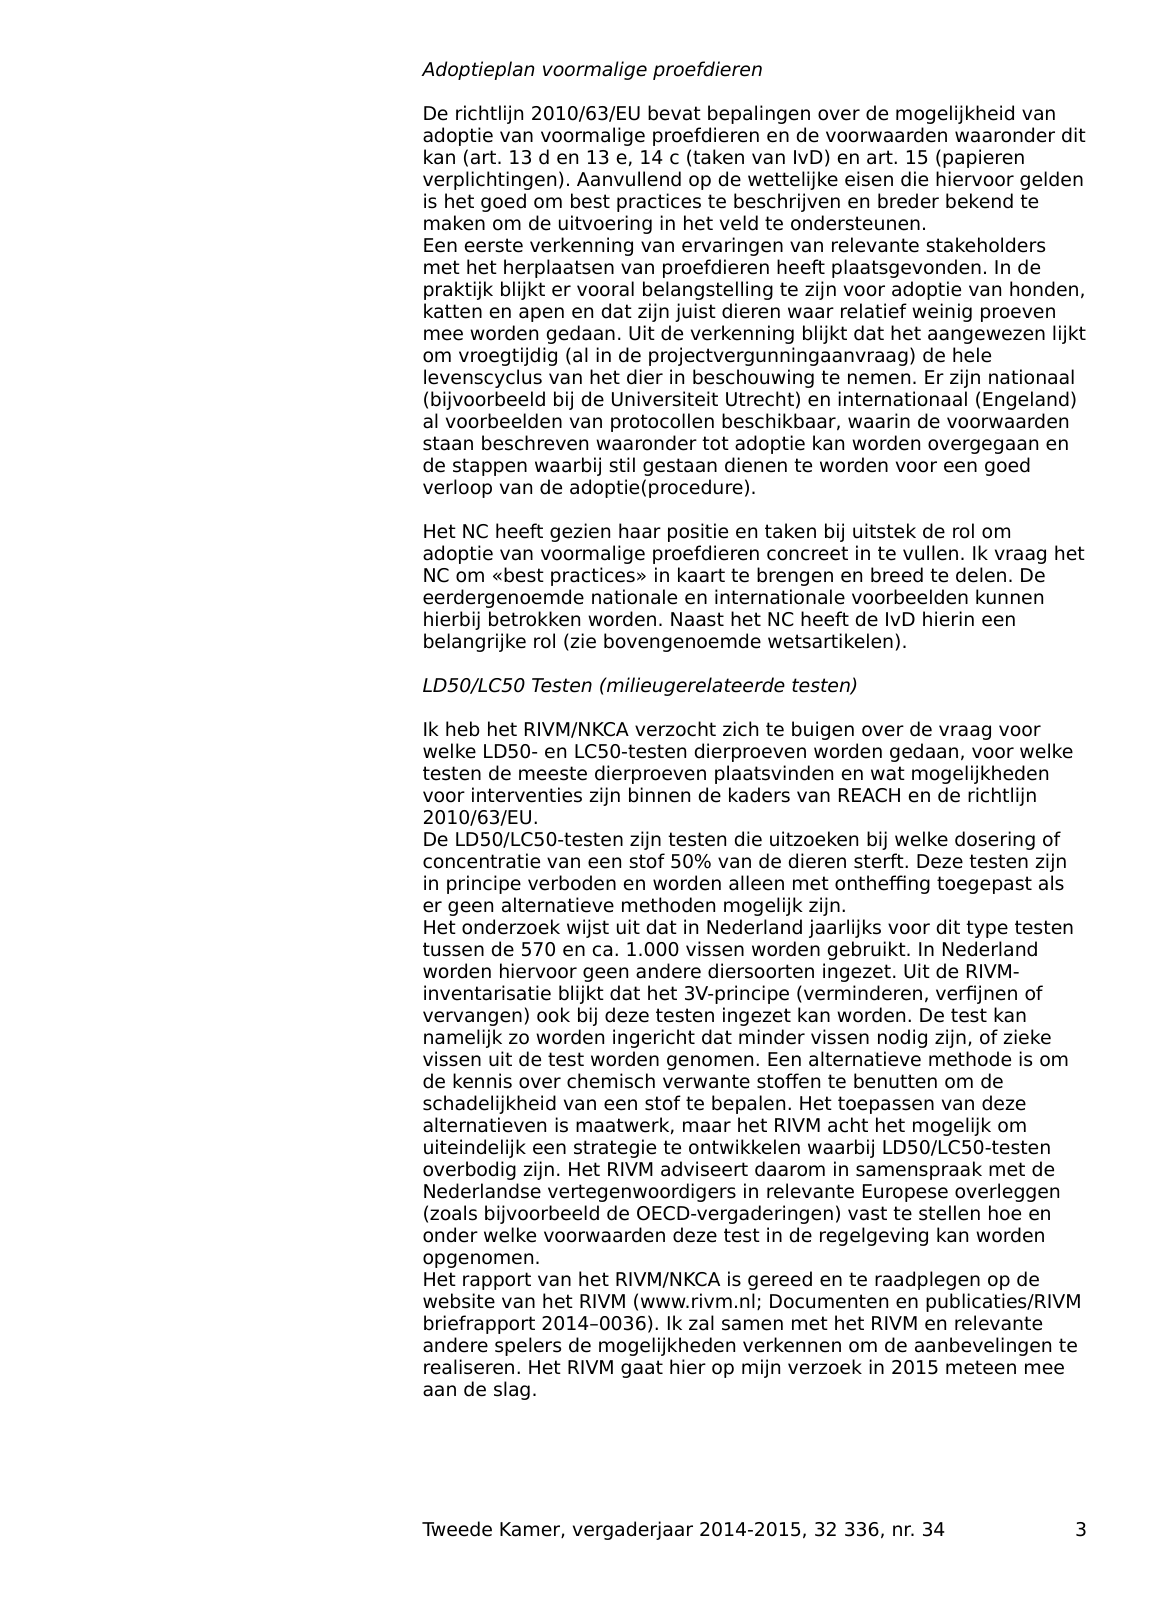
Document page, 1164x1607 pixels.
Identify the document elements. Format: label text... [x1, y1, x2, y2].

text Het rapport van het RIVM/NKCA is gereed en te raadplegen op de website van het RIVM (www.rivm.nl; Documenten en publicaties/RIVM briefrapport 2014–0036). Ik zal samen met het RIVM en relevante andere spelers de mogelijkheden verkennen om de aanbevelingen te realiseren. Het RIVM gaat hier op mijn verzoek in 2015 meteen mee aan de slag. [422, 1269, 1087, 1401]
text Het NC heeft gezien haar positie en taken bij uitstek de rol om adoptie van voormalige proefdieren concreet in te vullen. Ik vraag het NC om «best practices» in kaart te brengen en breed te delen. De eerdergenoemde nationale en internationale voorbeelden kunnen hierbij betrokken worden. Naast het NC heeft de IvD hierin een belangrijke rol (zie bovengenoemde wetsartikelen). [422, 521, 1087, 653]
text De LD50/LC50-testen zijn testen die uitzoeken bij welke dosering of concentratie van een stof 50% van de dieren sterft. Deze testen zijn in principe verboden en worden alleen met ontheffing toegepast als er geen alternatieve methoden mogelijk zijn. [422, 829, 1087, 917]
text Ik heb het RIVM/NKCA verzocht zich te buigen over de vraag voor welke LD50- en LC50-testen dierproeven worden gedaan, voor welke testen de meeste dierproeven plaatsvinden en wat mogelijkheden voor interventies zijn binnen de kaders van REACH en de richtlijn 2010/63/EU. [422, 719, 1087, 829]
text De richtlijn 2010/63/EU bevat bepalingen over de mogelijkheid van adoptie van voormalige proefdieren en de voorwaarden waaronder dit kan (art. 13 d en 13 e, 14 c (taken van IvD) en art. 15 (papieren verplichtingen). Aanvullend op de wettelijke eisen die hiervoor gelden is het goed om best practices te beschrijven en breder bekend te maken om de uitvoering in het veld te ondersteunen. [422, 103, 1087, 235]
subtitle Adoptieplan voormalige proefdieren [422, 59, 1087, 81]
text Een eerste verkenning van ervaringen van relevante stakeholders met het herplaatsen van proefdieren heeft plaatsgevonden. In de praktijk blijkt er vooral belangstelling te zijn voor adoptie van honden, katten en apen en dat zijn juist dieren waar relatief weinig proeven mee worden gedaan. Uit de verkenning blijkt dat het aangewezen lijkt om vroegtijdig (al in de projectvergunningaanvraag) de hele levenscyclus van het dier in beschouwing te nemen. Er zijn nationaal (bijvoorbeeld bij de Universiteit Utrecht) en internationaal (Engeland) al voorbeelden van protocollen beschikbaar, waarin de voorwaarden staan beschreven waaronder tot adoptie kan worden overgegaan en de stappen waarbij stil gestaan dienen te worden voor een goed verloop van de adoptie(procedure). [422, 235, 1087, 499]
subtitle LD50/LC50 Testen (milieugerelateerde testen) [422, 675, 1087, 697]
text Het onderzoek wijst uit dat in Nederland jaarlijks voor dit type testen tussen de 570 en ca. 1.000 vissen worden gebruikt. In Nederland worden hiervoor geen andere diersoorten ingezet. Uit de RIVM-inventarisatie blijkt dat het 3V-principe (verminderen, verfijnen of vervangen) ook bij deze testen ingezet kan worden. De test kan namelijk zo worden ingericht dat minder vissen nodig zijn, of zieke vissen uit de test worden genomen. Een alternatieve methode is om de kennis over chemisch verwante stoffen te benutten om de schadelijkheid van een stof te bepalen. Het toepassen van deze alternatieven is maatwerk, maar het RIVM acht het mogelijk om uiteindelijk een strategie te ontwikkelen waarbij LD50/LC50-testen overbodig zijn. Het RIVM adviseert daarom in samenspraak met de Nederlandse vertegenwoordigers in relevante Europese overleggen (zoals bijvoorbeeld de OECD-vergaderingen) vast te stellen hoe en onder welke voorwaarden deze test in de regelgeving kan worden opgenomen. [422, 917, 1087, 1269]
